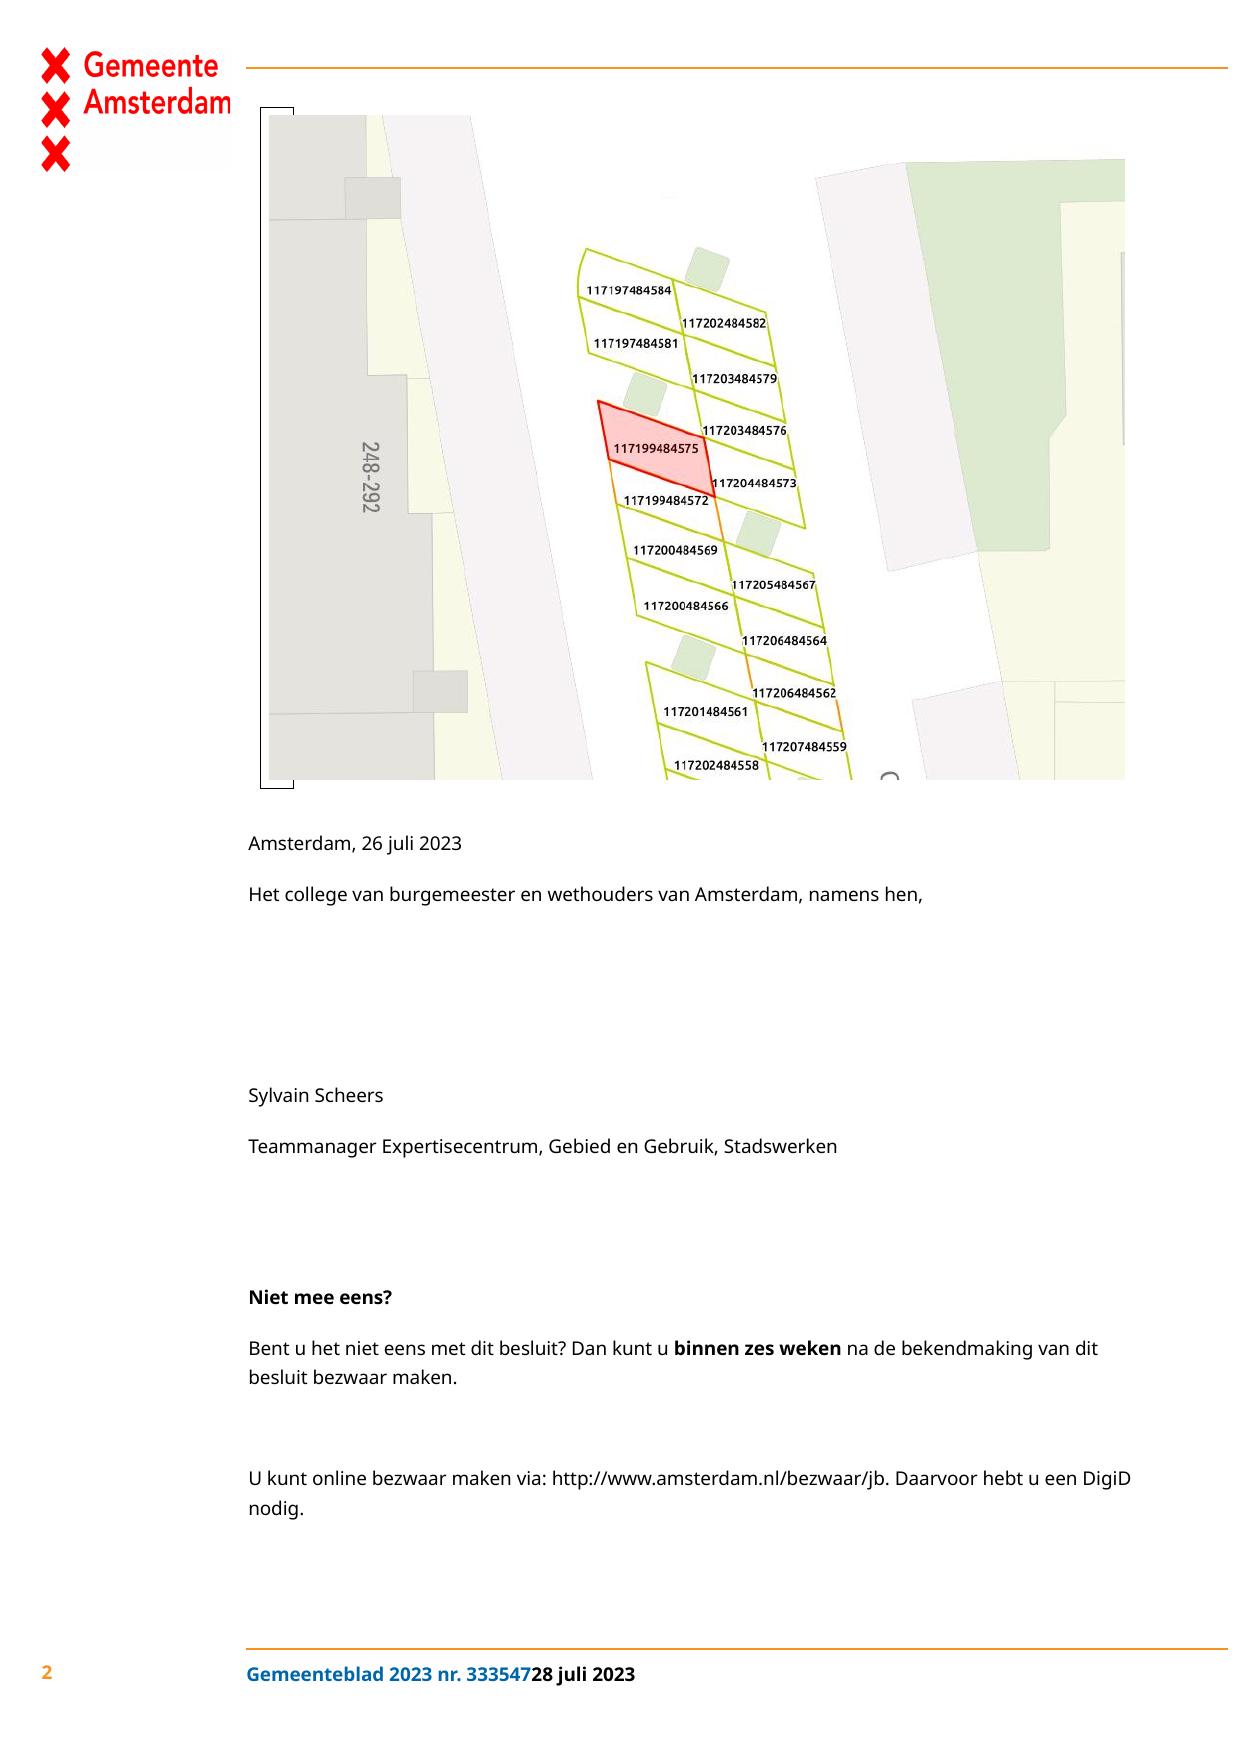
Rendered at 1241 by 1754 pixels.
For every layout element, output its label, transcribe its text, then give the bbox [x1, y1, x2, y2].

text Sylvain Scheers [248, 1083, 1152, 1108]
picture [268, 115, 1125, 780]
text Teammanager Expertisecentrum, Gebied en Gebruik, Stadswerken [248, 1133, 1152, 1159]
text Het college van burgemeester en wethouders van Amsterdam, namens hen, [248, 881, 1152, 907]
text Niet mee eens? [248, 1284, 1152, 1310]
text U kunt online bezwaar maken via: http://www.amsterdam.nl/bezwaar/jb. Daarvoor hebt u een DigiD nodig. [248, 1465, 1152, 1520]
picture [41, 47, 231, 172]
text Bent u het niet eens met dit besluit? Dan kunt u binnen zes weken na de bekendmaking van dit besluit bezwaar maken. [248, 1335, 1152, 1390]
text Amsterdam, 26 juli 2023 [248, 831, 1152, 856]
